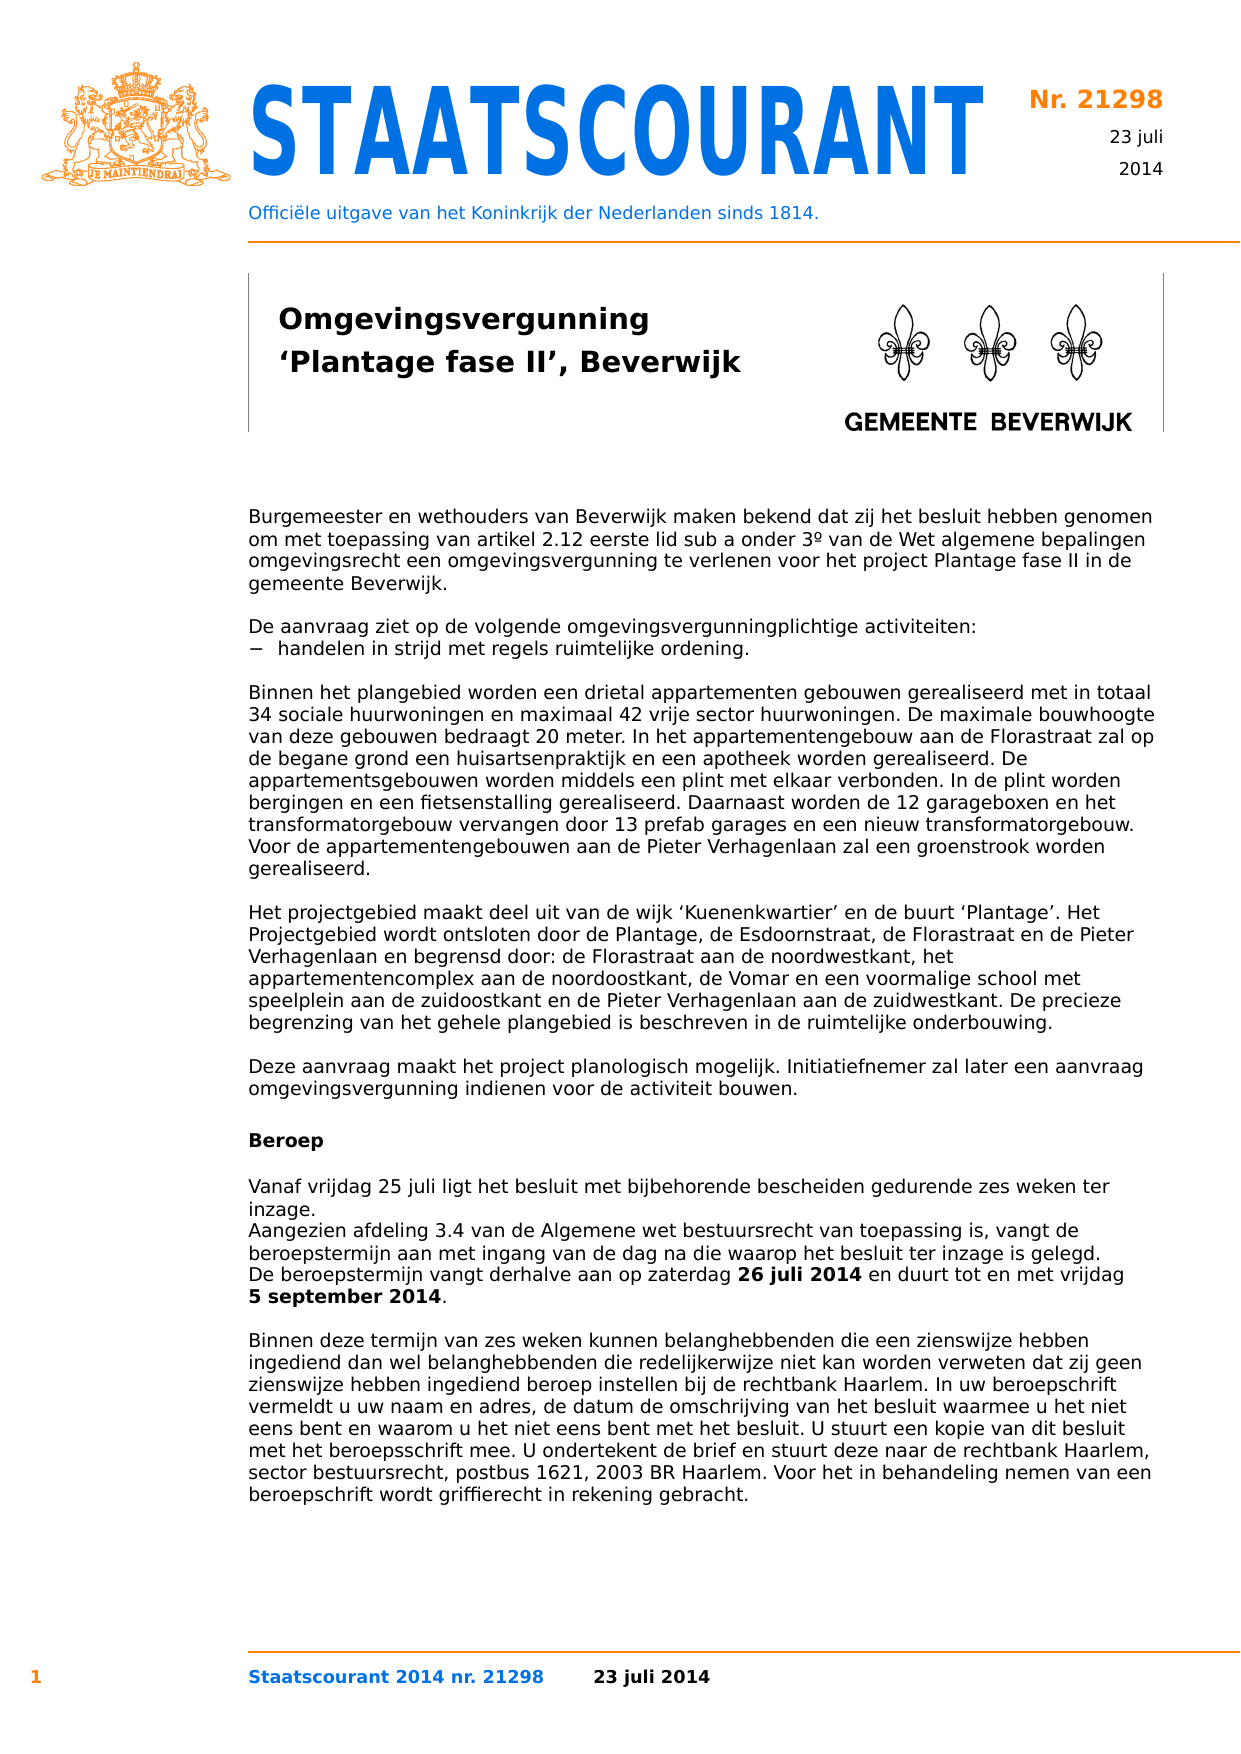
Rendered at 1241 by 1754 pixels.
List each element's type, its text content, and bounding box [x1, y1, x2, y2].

text Deze aanvraag maakt het project planologisch mogelijk. Initiatiefnemer zal later een aanvraag omgevingsvergunning indienen voor de activiteit bouwen. [248, 1056, 1163, 1099]
text − handelen in strijd met regels ruimtelijke ordening. [248, 638, 1163, 660]
text Binnen deze termijn van zes weken kunnen belanghebbenden die een zienswijze hebben ingediend dan wel belanghebbenden die redelijkerwijze niet kan worden verweten dat zij geen zienswijze hebben ingediend beroep instellen bij de rechtbank Haarlem. In uw beroepschrift vermeldt u uw naam en adres, de datum de omschrijving van het besluit waarmee u het niet eens bent en waarom u het niet eens bent met het besluit. U stuurt een kopie van dit besluit met het beroepsschrift mee. U ondertekent de brief en stuurt deze naar de rechtbank Haarlem, sector bestuursrecht, postbus 1621, 2003 BR Haarlem. Voor het in behandeling nemen van een beroepschrift wordt griffierecht in rekening gebracht. [248, 1330, 1163, 1506]
table_header Nr. 21298 [998, 62, 1240, 121]
subtitle Beroep [248, 1129, 1163, 1151]
picture [844, 302, 1134, 433]
table_cell 2014 [998, 153, 1240, 203]
subtitle Omgevingsvergunning ‘Plantage fase II’, Beverwijk [249, 273, 1163, 432]
text De beroepstermijn vangt derhalve aan op zaterdag 26 juli 2014 en duurt tot en met vrijdag 5 september 2014. [248, 1264, 1163, 1308]
text Burgemeester en wethouders van Beverwijk maken bekend dat zij het besluit hebben genomen om met toepassing van artikel 2.12 eerste lid sub a onder 3º van de Wet algemene bepalingen omgevingsrecht een omgevingsvergunning te verlenen voor het project Plantage fase II in de gemeente Beverwijk. [248, 506, 1163, 594]
picture [41, 62, 231, 186]
table_cell Officiële uitgave van het Koninkrijk der Nederlanden sinds 1814. [248, 203, 1240, 241]
text Vanaf vrijdag 25 juli ligt het besluit met bijbehorende bescheiden gedurende zes weken ter inzage. [248, 1176, 1163, 1220]
text Het projectgebied maakt deel uit van de wijk ‘Kuenenkwartier’ en de buurt ‘Plantage’. Het Projectgebied wordt ontsloten door de Plantage, de Esdoornstraat, de Florastraat en de Pieter Verhagenlaan en begrensd door: de Florastraat aan de noordwestkant, het appartementencomplex aan de noordoostkant, de Vomar en een voormalige school met speelplein aan de zuidoostkant en de Pieter Verhagenlaan aan de zuidwestkant. De precieze begrenzing van het gehele plangebied is beschreven in de ruimtelijke onderbouwing. [248, 902, 1163, 1034]
text De aanvraag ziet op de volgende omgevingsvergunningplichtige activiteiten: [248, 616, 1163, 638]
table_header [25, 62, 248, 241]
text Binnen het plangebied worden een drietal appartementen gebouwen gerealiseerd met in totaal 34 sociale huurwoningen en maximaal 42 vrije sector huurwoningen. De maximale bouwhoogte van deze gebouwen bedraagt 20 meter. In het appartementengebouw aan de Florastraat zal op de begane grond een huisartsenpraktijk en een apotheek worden gerealiseerd. De appartementsgebouwen worden middels een plint met elkaar verbonden. In de plint worden bergingen en een fietsenstalling gerealiseerd. Daarnaast worden de 12 garageboxen en het transformatorgebouw vervangen door 13 prefab garages en een nieuw transformatorgebouw. Voor de appartementengebouwen aan de Pieter Verhagenlaan zal een groenstrook worden gerealiseerd. [248, 682, 1163, 880]
table_header STAATSCOURANT [248, 62, 998, 203]
table_cell 23 juli [998, 121, 1240, 153]
text Aangezien afdeling 3.4 van de Algemene wet bestuursrecht van toepassing is, vangt de beroepstermijn aan met ingang van de dag na die waarop het besluit ter inzage is gelegd. [248, 1220, 1163, 1264]
